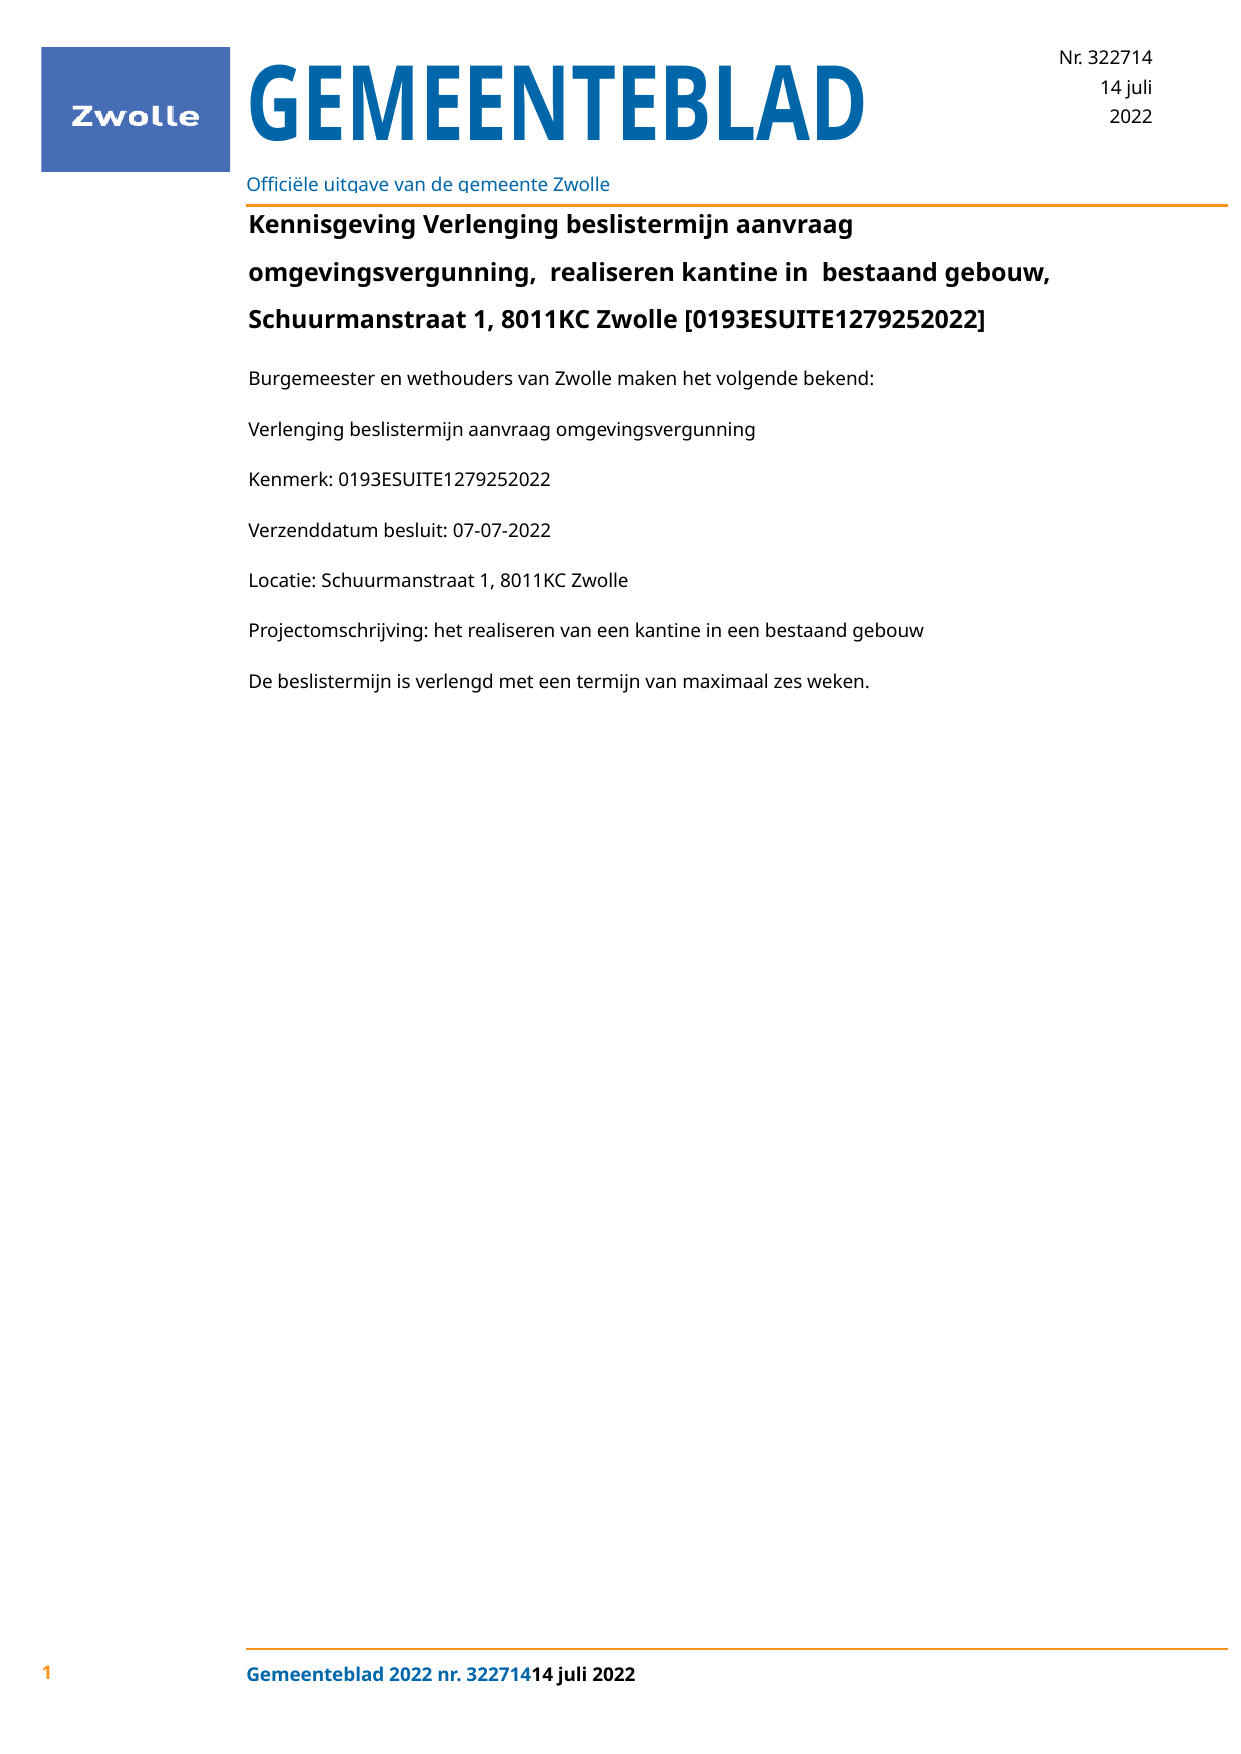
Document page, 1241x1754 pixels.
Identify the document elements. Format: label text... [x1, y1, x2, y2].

text Verlenging beslistermijn aanvraag omgevingsvergunning [248, 416, 1152, 442]
text De beslistermijn is verlengd met een termijn van maximaal zes weken. [248, 668, 1152, 694]
text Projectomschrijving: het realiseren van een kantine in een bestaand gebouw [248, 618, 1152, 643]
text Kenmerk: 0193ESUITE1279252022 [248, 466, 1152, 492]
text Burgemeester en wethouders van Zwolle maken het volgende bekend: [248, 366, 1152, 391]
picture [41, 47, 231, 172]
text Kennisgeving Verlenging beslistermijn aanvraag omgevingsvergunning, realiseren kantine in bestaand gebouw, Schuurmanstraat 1, 8011KC Zwolle [0193ESUITE1279252022] [248, 207, 1152, 336]
text Verzenddatum besluit: 07-07-2022 [248, 517, 1152, 542]
text Locatie: Schuurmanstraat 1, 8011KC Zwolle [248, 567, 1152, 593]
